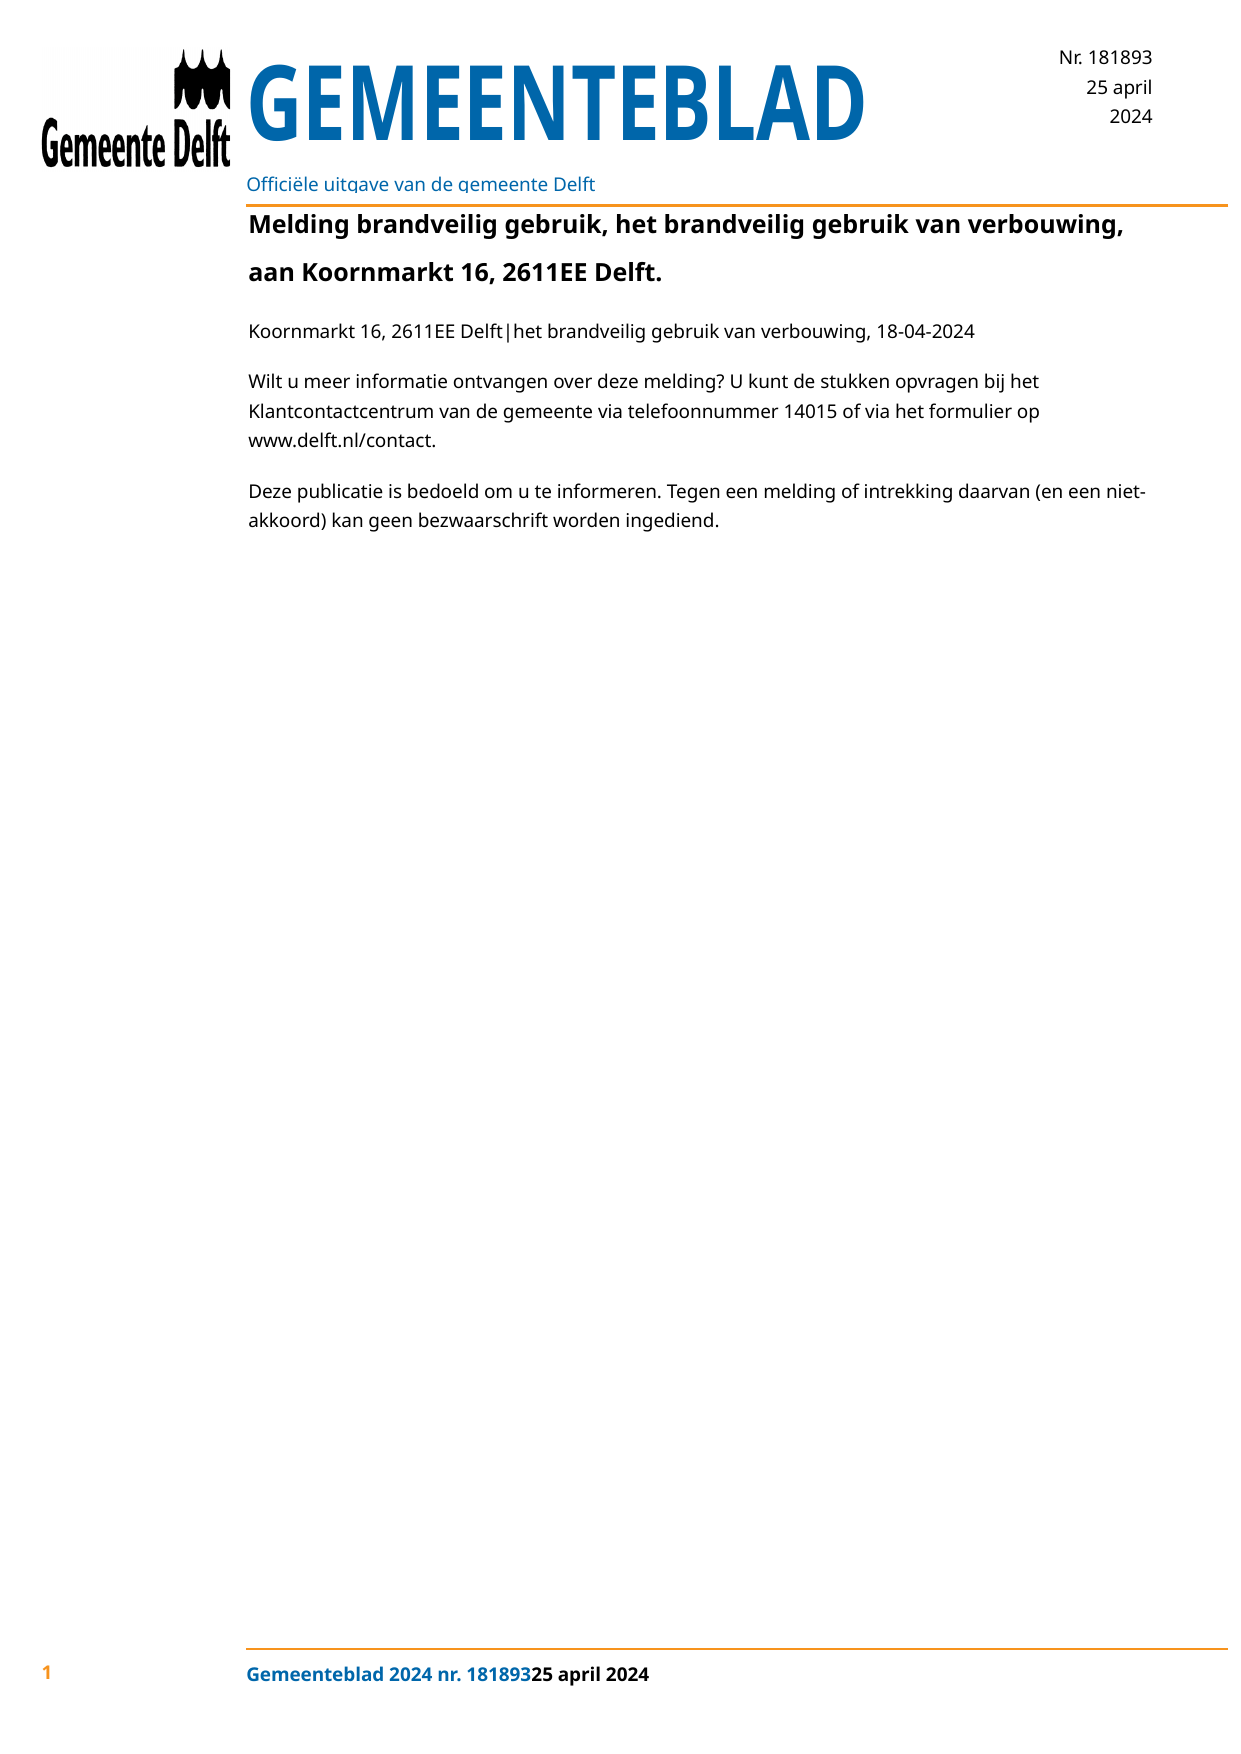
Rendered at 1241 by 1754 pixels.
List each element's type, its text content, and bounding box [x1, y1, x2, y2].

text Melding brandveilig gebruik, het brandveilig gebruik van verbouwing, aan Koornmarkt 16, 2611EE Delft. [248, 207, 1152, 288]
picture [41, 47, 231, 172]
text Koornmarkt 16, 2611EE Delft|het brandveilig gebruik van verbouwing, 18-04-2024 [248, 318, 1152, 344]
text Deze publicatie is bedoeld om u te informeren. Tegen een melding of intrekking daarvan (en een niet-akkoord) kan geen bezwaarschrift worden ingediend. [248, 478, 1152, 533]
text Wilt u meer informatie ontvangen over deze melding? U kunt de stukken opvragen bij het Klantcontactcentrum van de gemeente via telefoonnummer 14015 of via het formulier op www.delft.nl/contact. [248, 368, 1152, 453]
